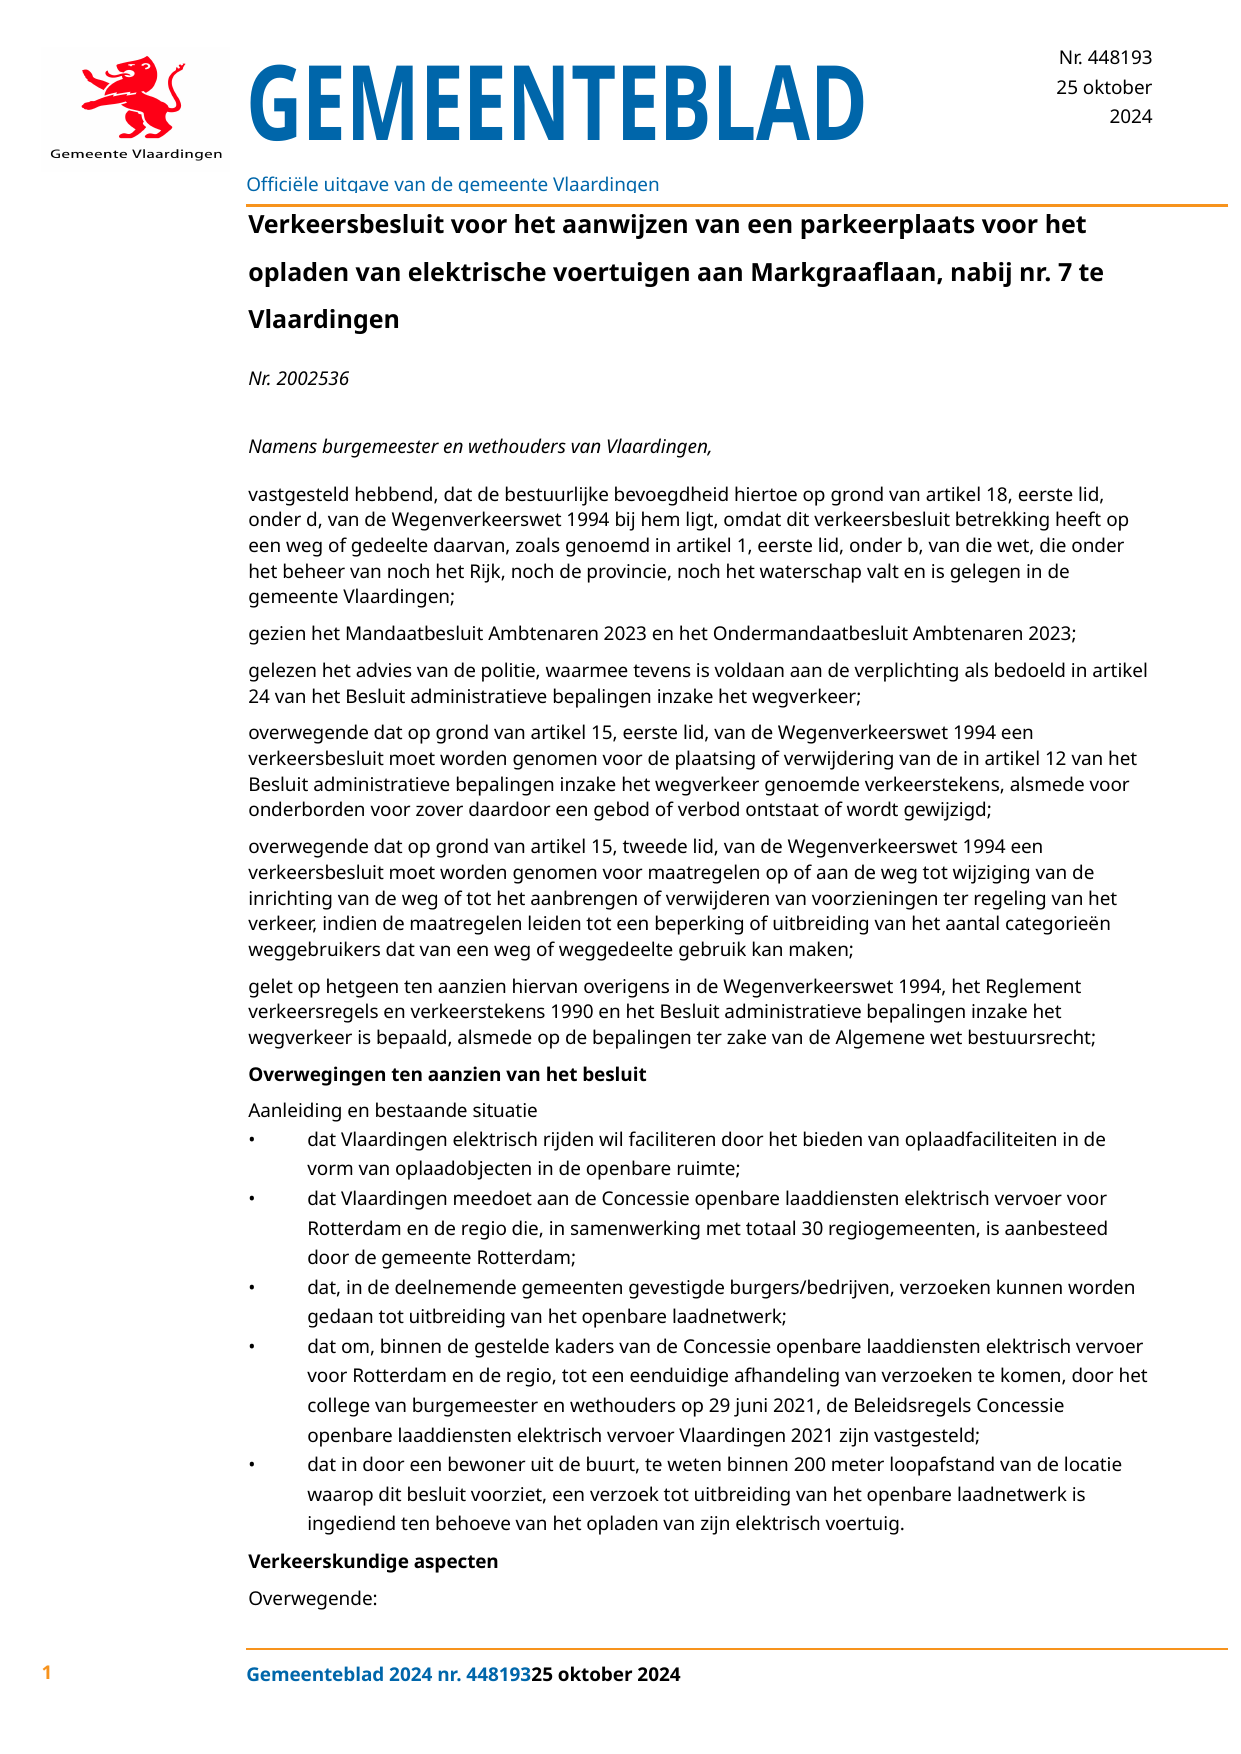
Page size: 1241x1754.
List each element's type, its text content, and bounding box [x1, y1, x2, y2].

list dat Vlaardingen elektrisch rijden wil faciliteren door het bieden van oplaadfaciliteiten in de vorm van oplaadobjecten in de openbare ruimte; [248, 1126, 1152, 1181]
text Overwegingen ten aanzien van het besluit [248, 1061, 1152, 1087]
text overwegende dat op grond van artikel 15, tweede lid, van de Wegenverkeerswet 1994 een verkeersbesluit moet worden genomen voor maatregelen op of aan de weg tot wijziging van de inrichting van de weg of tot het aanbrengen of verwijderen van voorzieningen ter regeling van het verkeer, indien de maatregelen leiden tot een beperking of uitbreiding van het aantal categorieën weggebruikers dat van een weg of weggedeelte gebruik kan maken; [248, 833, 1152, 962]
text gelet op hetgeen ten aanzien hiervan overigens in de Wegenverkeerswet 1994, het Reglement verkeersregels en verkeerstekens 1990 en het Besluit administratieve bepalingen inzake het wegverkeer is bepaald, alsmede op de bepalingen ter zake van de Algemene wet bestuursrecht; [248, 973, 1152, 1050]
text overwegende dat op grond van artikel 15, eerste lid, van de Wegenverkeerswet 1994 een verkeersbesluit moet worden genomen voor de plaatsing of verwijdering van de in artikel 12 van het Besluit administratieve bepalingen inzake het wegverkeer genoemde verkeerstekens, alsmede voor onderborden voor zover daardoor een gebod of verbod ontstaat of wordt gewijzigd; [248, 719, 1152, 822]
list dat in door een bewoner uit de buurt, te weten binnen 200 meter loopafstand van de locatie waarop dit besluit voorziet, een verzoek tot uitbreiding van het openbare laadnetwerk is ingediend ten behoeve van het opladen van zijn elektrisch voertuig. [248, 1451, 1152, 1536]
text vastgesteld hebbend, dat de bestuurlijke bevoegdheid hiertoe op grond van artikel 18, eerste lid, onder d, van de Wegenverkeerswet 1994 bij hem ligt, omdat dit verkeersbesluit betrekking heeft op een weg of gedeelte daarvan, zoals genoemd in artikel 1, eerste lid, onder b, van die wet, die onder het beheer van noch het Rijk, noch de provincie, noch het waterschap valt en is gelegen in de gemeente Vlaardingen; [248, 481, 1152, 609]
picture [41, 47, 231, 172]
list dat Vlaardingen meedoet aan de Concessie openbare laaddiensten elektrisch vervoer voor Rotterdam en de regio die, in samenwerking met totaal 30 regiogemeenten, is aanbesteed door de gemeente Rotterdam; [248, 1185, 1152, 1270]
text Nr. 2002536 [248, 366, 1152, 391]
list dat om, binnen de gestelde kaders van de Concessie openbare laaddiensten elektrisch vervoer voor Rotterdam en de regio, tot een eenduidige afhandeling van verzoeken te komen, door het college van burgemeester en wethouders op 29 juni 2021, de Beleidsregels Concessie openbare laaddiensten elektrisch vervoer Vlaardingen 2021 zijn vastgesteld; [248, 1333, 1152, 1448]
text Verkeersbesluit voor het aanwijzen van een parkeerplaats voor het opladen van elektrische voertuigen aan Markgraaflaan, nabij nr. 7 te Vlaardingen [248, 207, 1152, 336]
text Namens burgemeester en wethouders van Vlaardingen, [248, 433, 1152, 459]
text Aanleiding en bestaande situatie [248, 1098, 1152, 1123]
text gezien het Mandaatbesluit Ambtenaren 2023 en het Ondermandaatbesluit Ambtenaren 2023; [248, 620, 1152, 646]
text Verkeerskundige aspecten [248, 1548, 1152, 1574]
text gelezen het advies van de politie, waarmee tevens is voldaan aan de verplichting als bedoeld in artikel 24 van het Besluit administratieve bepalingen inzake het wegverkeer; [248, 657, 1152, 708]
text Overwegende: [248, 1585, 1152, 1611]
list dat, in de deelnemende gemeenten gevestigde burgers/bedrijven, verzoeken kunnen worden gedaan tot uitbreiding van het openbare laadnetwerk; [248, 1274, 1152, 1329]
